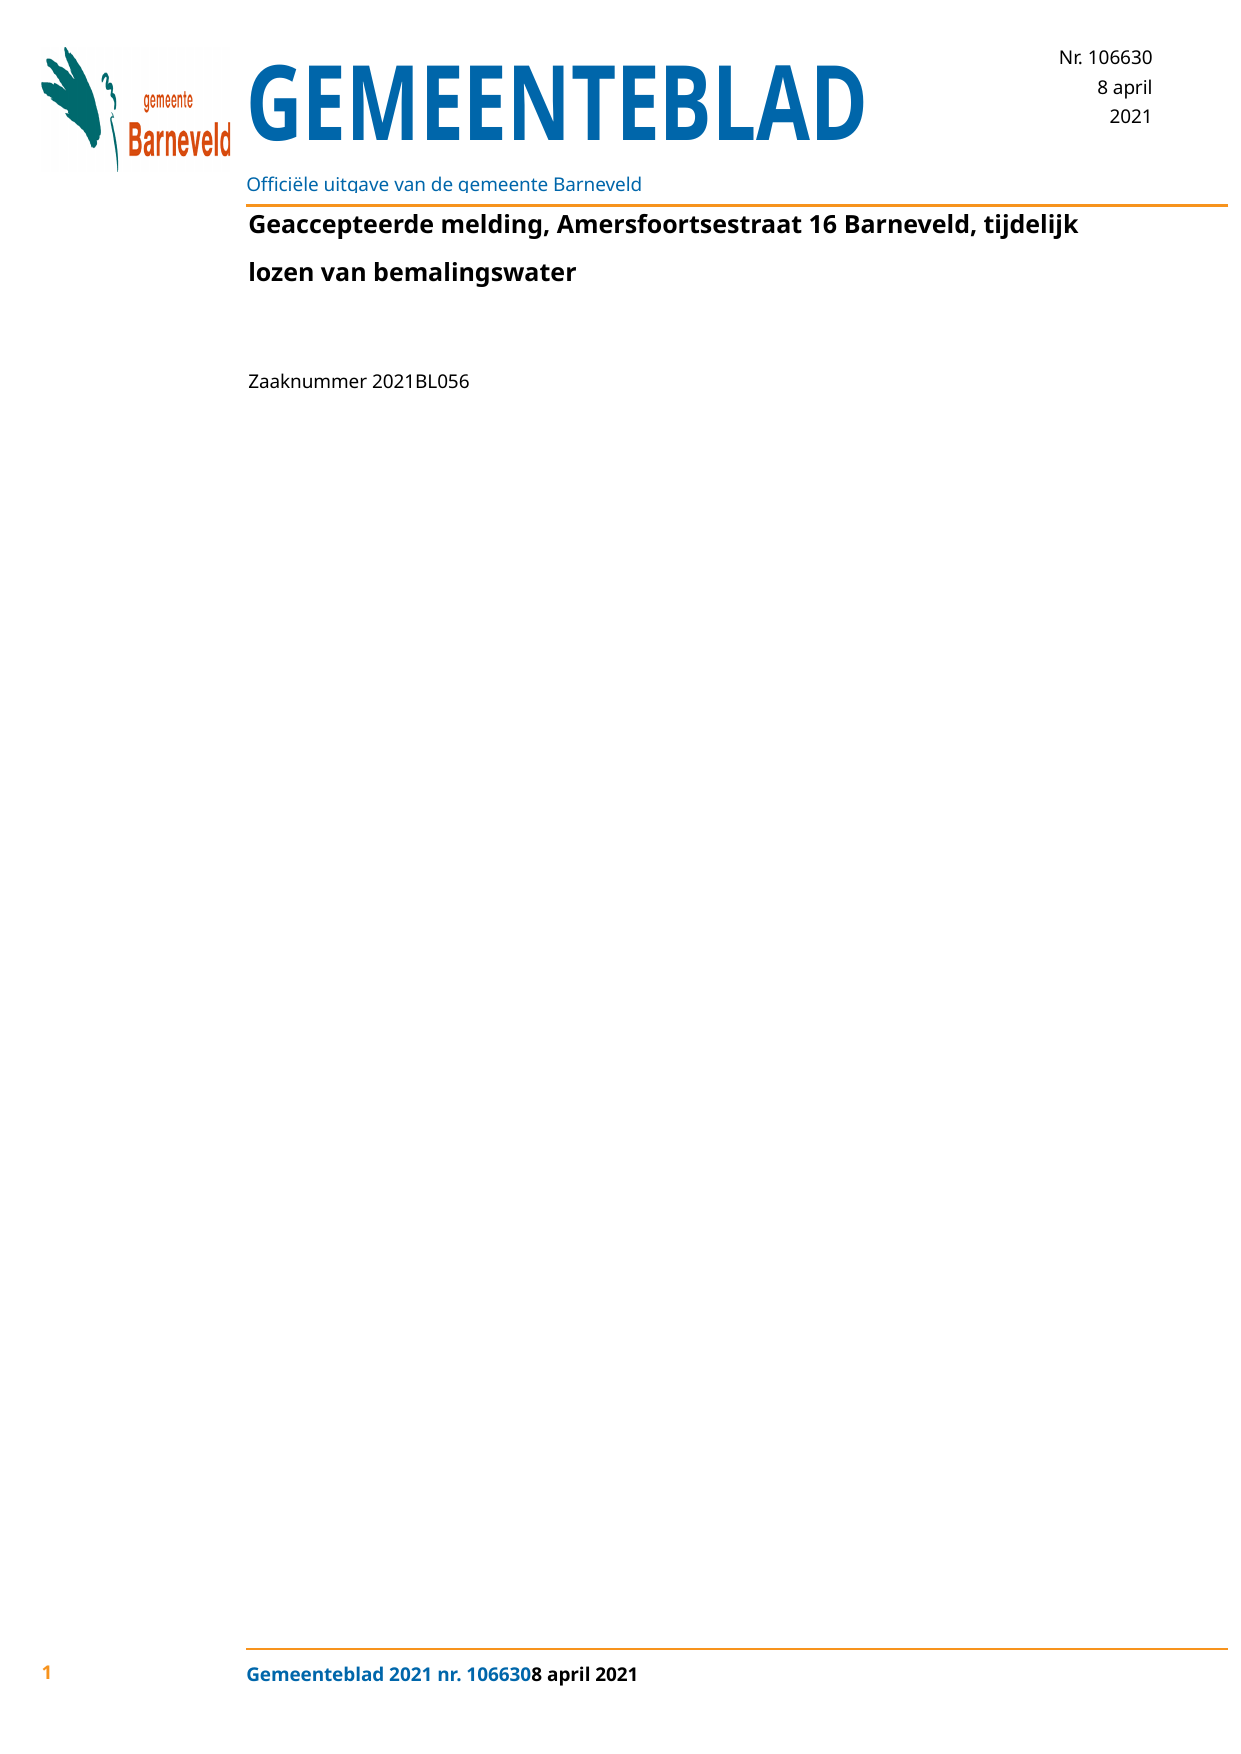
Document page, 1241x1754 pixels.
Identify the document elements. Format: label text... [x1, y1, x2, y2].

text Geaccepteerde melding, Amersfoortsestraat 16 Barneveld, tijdelijk lozen van bemalingswater [248, 207, 1152, 288]
picture [41, 47, 231, 172]
text Zaaknummer 2021BL056 [248, 368, 1152, 394]
